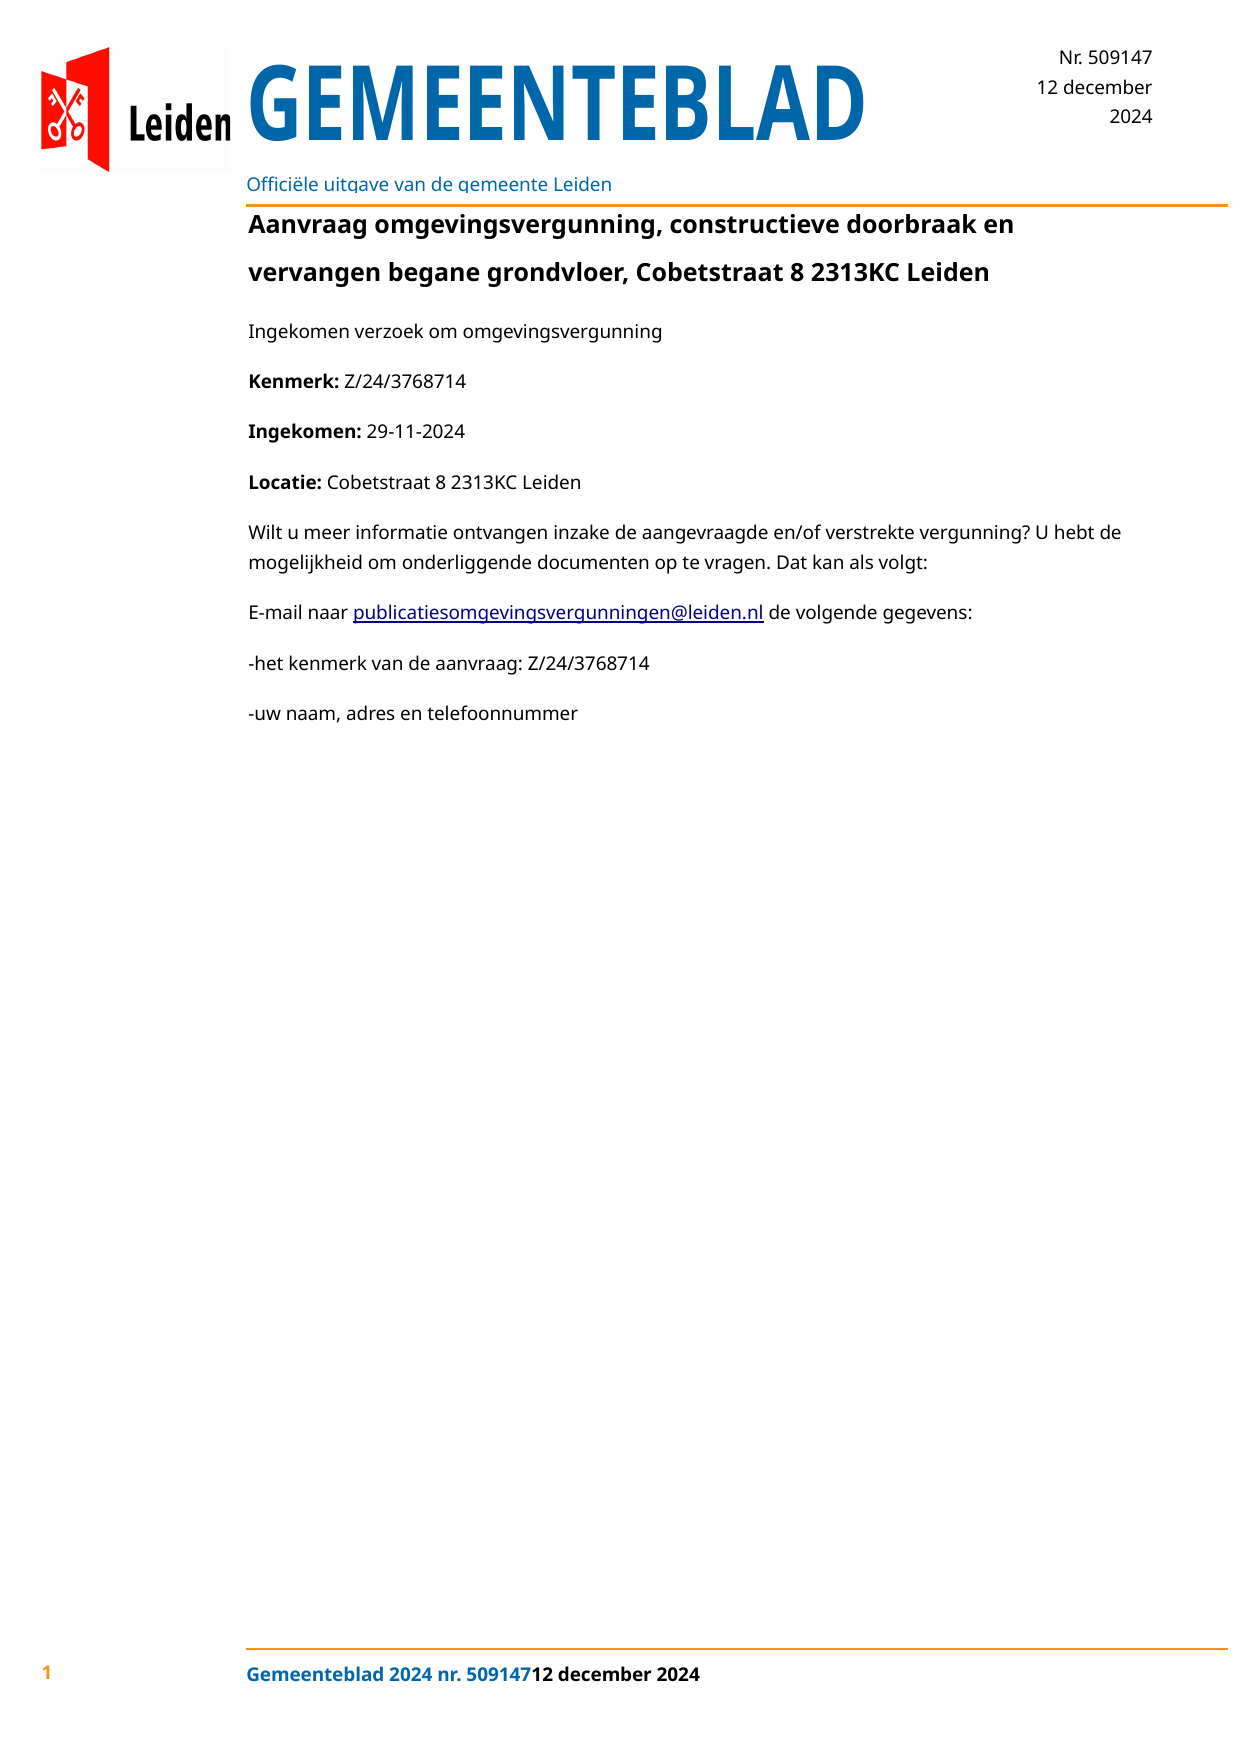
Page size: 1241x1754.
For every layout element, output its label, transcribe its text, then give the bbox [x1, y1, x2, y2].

text -het kenmerk van de aanvraag: Z/24/3768714 [248, 650, 1152, 676]
text E-mail naar publicatiesomgevingsvergunningen@leiden.nl de volgende gegevens: [248, 599, 1152, 625]
text Kenmerk: Z/24/3768714 [248, 368, 1152, 394]
picture [41, 47, 231, 172]
text Ingekomen verzoek om omgevingsvergunning [248, 318, 1152, 344]
text Wilt u meer informatie ontvangen inzake de aangevraagde en/of verstrekte vergunning? U hebt de mogelijkheid om onderliggende documenten op te vragen. Dat kan als volgt: [248, 519, 1152, 575]
text Locatie: Cobetstraat 8 2313KC Leiden [248, 469, 1152, 495]
text Ingekomen: 29-11-2024 [248, 419, 1152, 444]
text -uw naam, adres en telefoonnummer [248, 700, 1152, 726]
text Aanvraag omgevingsvergunning, constructieve doorbraak en vervangen begane grondvloer, Cobetstraat 8 2313KC Leiden [248, 207, 1152, 288]
